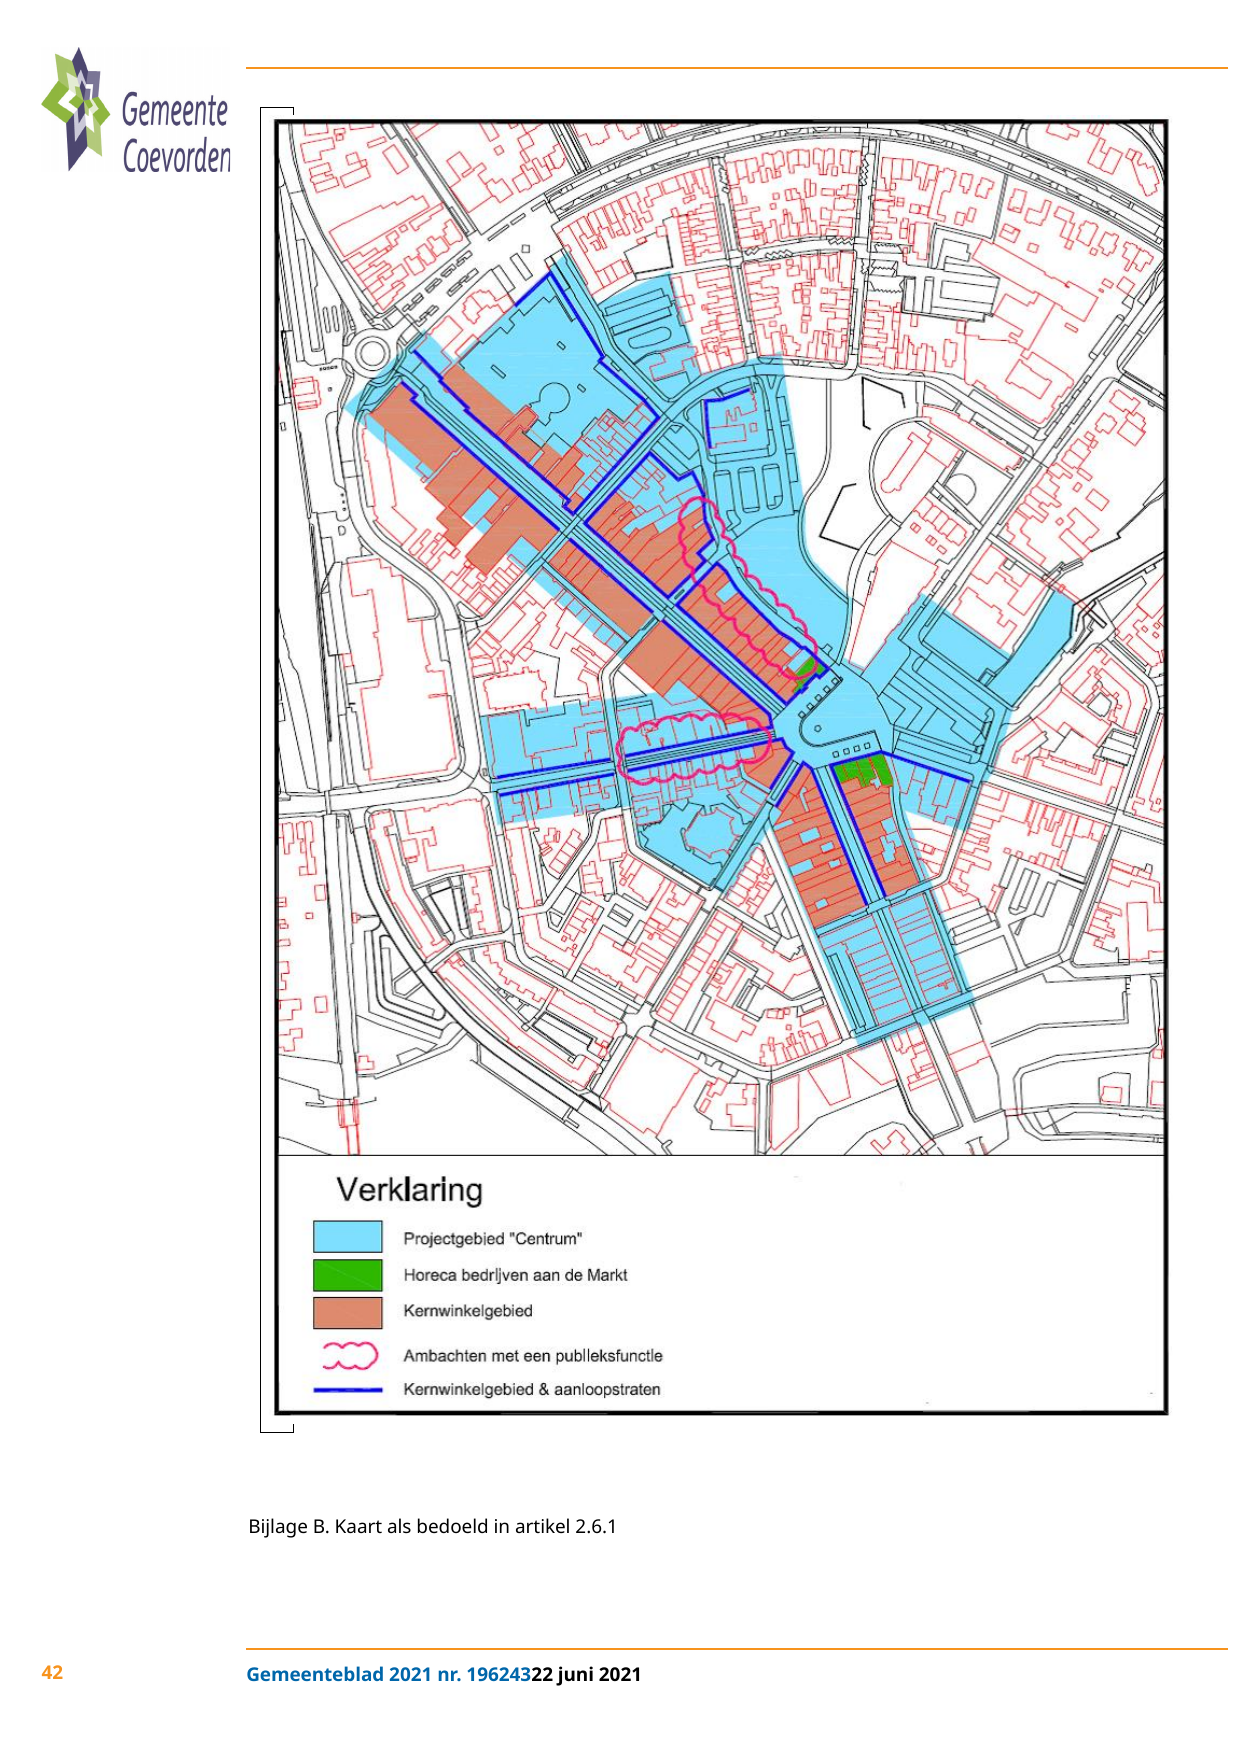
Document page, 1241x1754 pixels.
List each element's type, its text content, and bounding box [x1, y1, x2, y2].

text Bijlage B. Kaart als bedoeld in artikel 2.6.1 [248, 1513, 1152, 1538]
picture [41, 47, 231, 172]
picture [268, 115, 1173, 1424]
